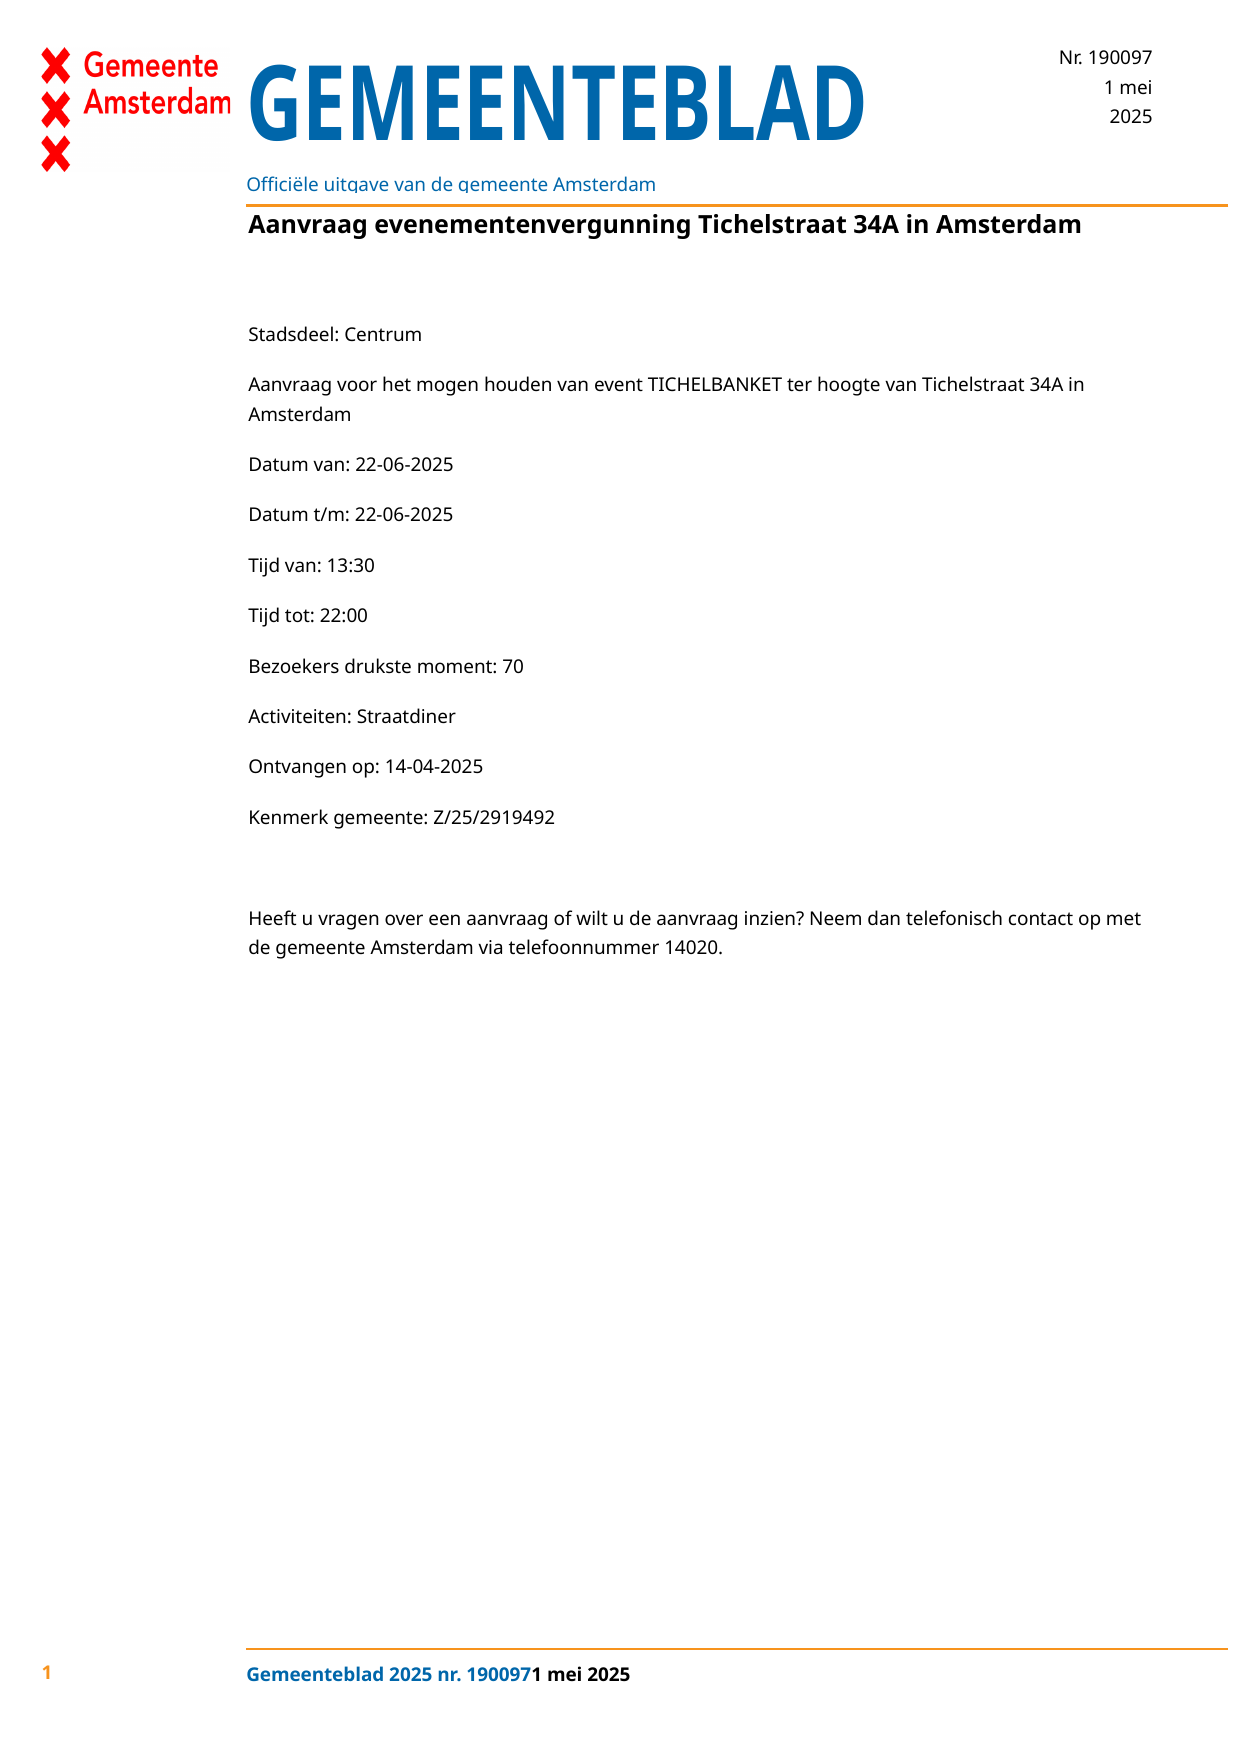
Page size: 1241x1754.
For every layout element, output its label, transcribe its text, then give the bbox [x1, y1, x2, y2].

text Bezoekers drukste moment: 70 [248, 653, 1152, 678]
text Tijd tot: 22:00 [248, 602, 1152, 628]
picture [41, 47, 231, 172]
text Ontvangen op: 14-04-2025 [248, 754, 1152, 779]
text Datum van: 22-06-2025 [248, 451, 1152, 477]
text Stadsdeel: Centrum [248, 321, 1152, 346]
text Aanvraag evenementenvergunning Tichelstraat 34A in Amsterdam [248, 207, 1152, 241]
text Kenmerk gemeente: Z/25/2919492 [248, 804, 1152, 830]
text Tijd van: 13:30 [248, 552, 1152, 578]
text Activiteiten: Straatdiner [248, 703, 1152, 729]
text Aanvraag voor het mogen houden van event TICHELBANKET ter hoogte van Tichelstraat 34A in Amsterdam [248, 371, 1152, 426]
text Datum t/m: 22-06-2025 [248, 502, 1152, 527]
text Heeft u vragen over een aanvraag of wilt u de aanvraag inzien? Neem dan telefonisch contact op met de gemeente Amsterdam via telefoonnummer 14020. [248, 905, 1152, 960]
